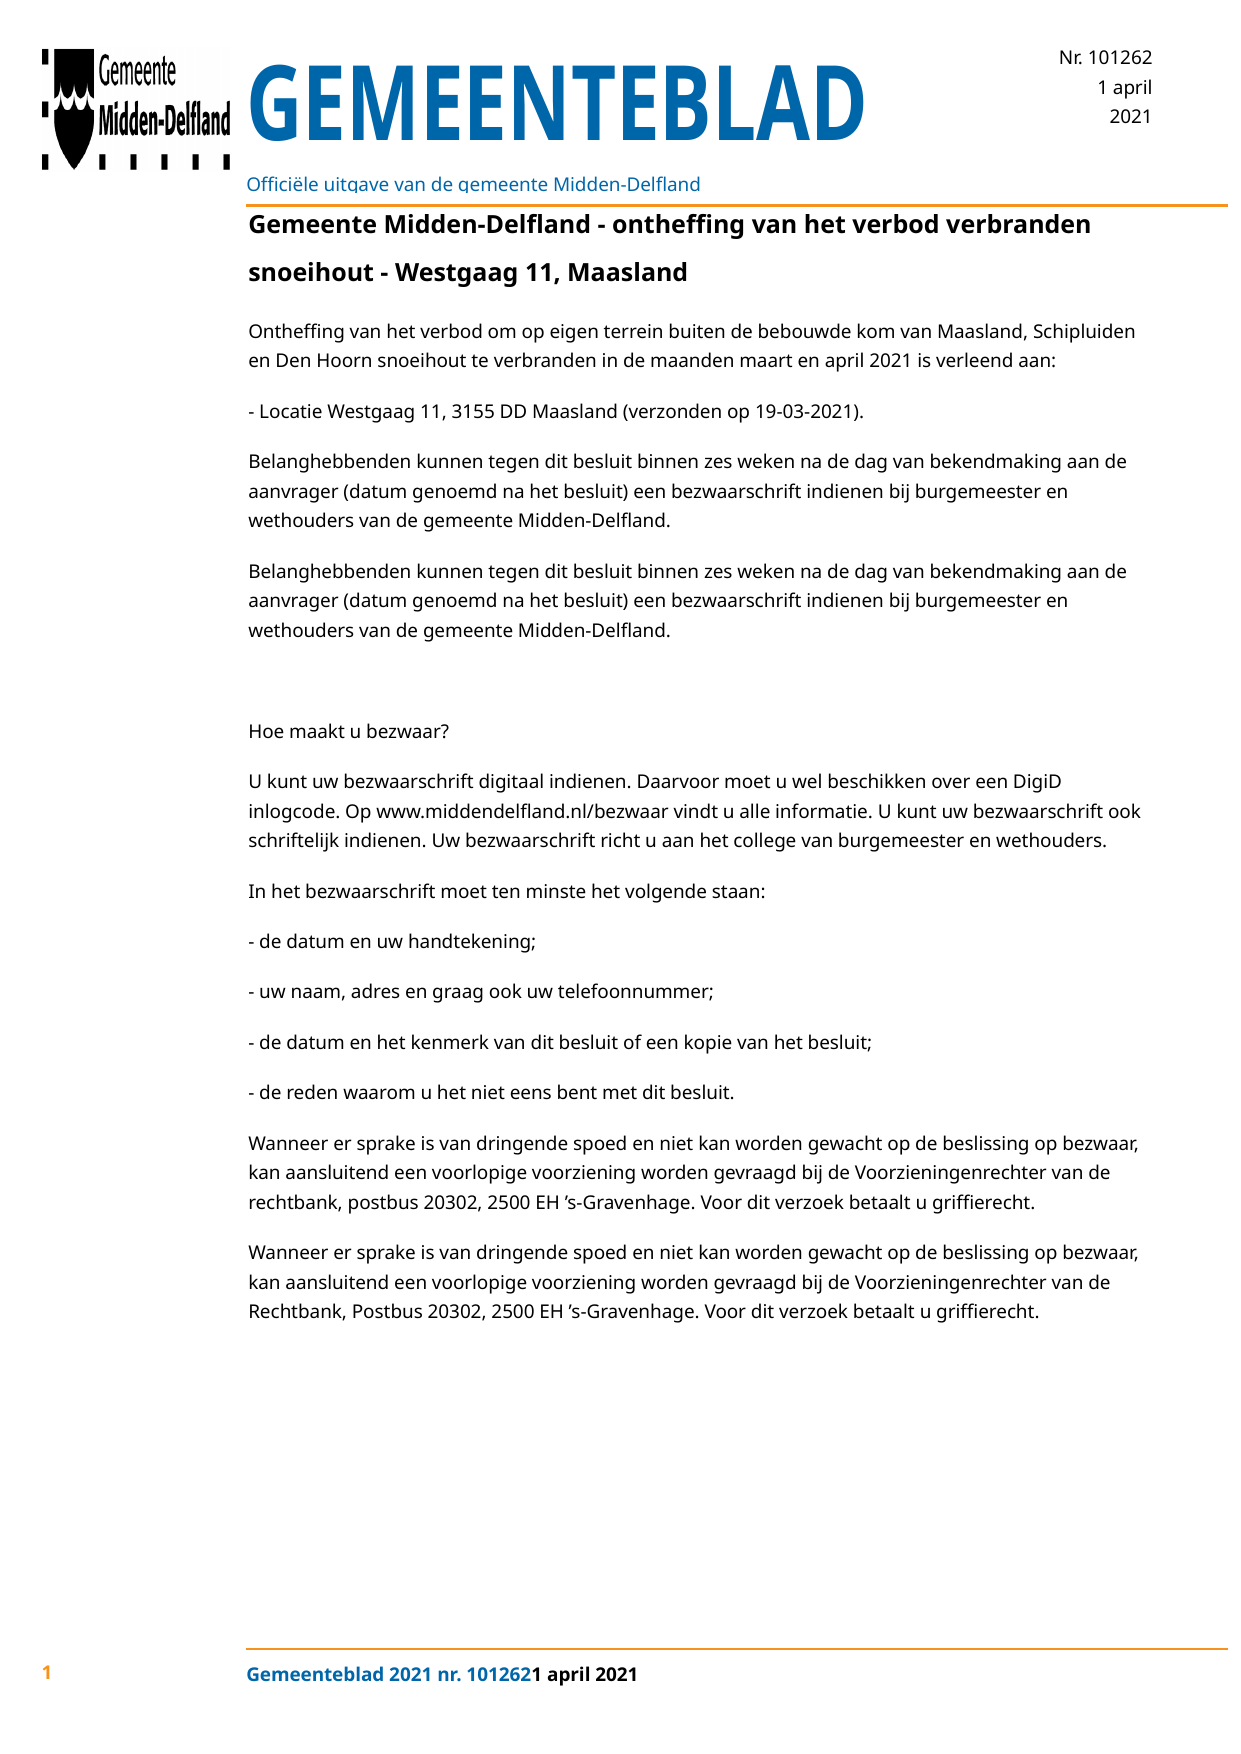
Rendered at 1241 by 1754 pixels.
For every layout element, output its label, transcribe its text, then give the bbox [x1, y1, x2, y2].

text Gemeente Midden-Delfland - ontheffing van het verbod verbranden snoeihout - Westgaag 11, Maasland [248, 207, 1152, 288]
text In het bezwaarschrift moet ten minste het volgende staan: [248, 878, 1152, 904]
text - de datum en het kenmerk van dit besluit of een kopie van het besluit; [248, 1029, 1152, 1055]
text Ontheffing van het verbod om op eigen terrein buiten de bebouwde kom van Maasland, Schipluiden en Den Hoorn snoeihout te verbranden in de maanden maart en april 2021 is verleend aan: [248, 318, 1152, 373]
text - Locatie Westgaag 11, 3155 DD Maasland (verzonden op 19-03-2021). [248, 398, 1152, 424]
text Hoe maakt u bezwaar? [248, 718, 1152, 744]
text ​ [248, 667, 1152, 693]
text U kunt uw bezwaarschrift digitaal indienen. Daarvoor moet u wel beschikken over een DigiD inlogcode. Op www.middendelfland.nl/bezwaar vindt u alle informatie. U kunt uw bezwaarschrift ook schriftelijk indienen. Uw bezwaarschrift richt u aan het college van burgemeester en wethouders. [248, 768, 1152, 853]
text - uw naam, adres en graag ook uw telefoonnummer; [248, 979, 1152, 1004]
text Wanneer er sprake is van dringende spoed en niet kan worden gewacht op de beslissing op bezwaar, kan aansluitend een voorlopige voorziening worden gevraagd bij de Voorzieningenrechter van de Rechtbank, Postbus 20302, 2500 EH ’s-Gravenhage. Voor dit verzoek betaalt u griffierecht. [248, 1239, 1152, 1324]
text - de datum en uw handtekening; [248, 928, 1152, 954]
text ​Wanneer er sprake is van dringende spoed en niet kan worden gewacht op de beslissing op bezwaar, kan aansluitend een voorlopige voorziening worden gevraagd bij de Voorzieningenrechter van de rechtbank, postbus 20302, 2500 EH ’s-Gravenhage. Voor dit verzoek betaalt u griffierecht. [248, 1130, 1152, 1215]
text Belanghebbenden kunnen tegen dit besluit binnen zes weken na de dag van bekendmaking aan de aanvrager (datum genoemd na het besluit) een bezwaarschrift indienen bij burgemeester en wethouders van de gemeente Midden-Delfland. [248, 558, 1152, 643]
text Belanghebbenden kunnen tegen dit besluit binnen zes weken na de dag van bekendmaking aan de aanvrager (datum genoemd na het besluit) een bezwaarschrift indienen bij burgemeester en wethouders van de gemeente Midden-Delfland. [248, 448, 1152, 533]
text - de reden waarom u het niet eens bent met dit besluit. [248, 1079, 1152, 1105]
picture [41, 47, 231, 172]
